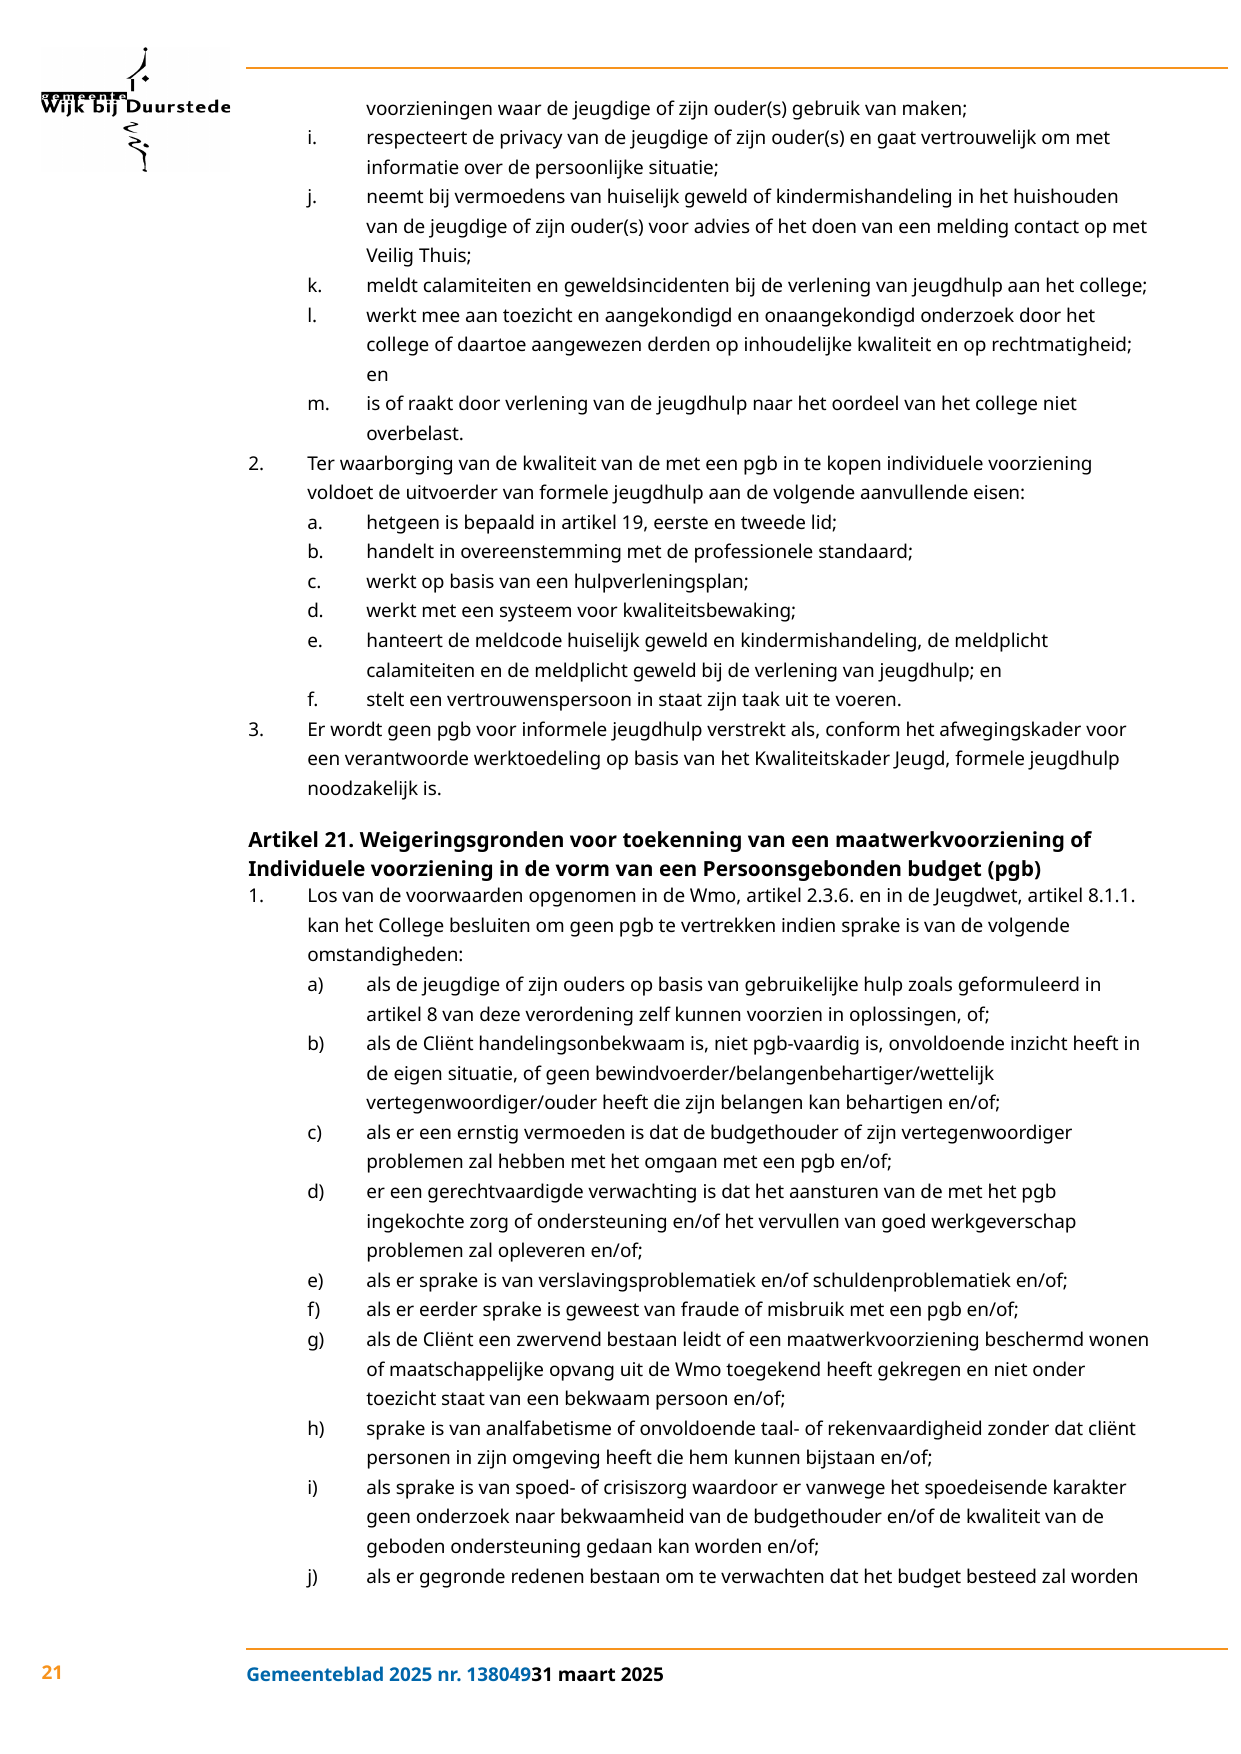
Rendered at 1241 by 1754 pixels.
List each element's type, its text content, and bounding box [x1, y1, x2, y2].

list handelt in overeenstemming met de professionele standaard; [307, 538, 1152, 564]
list als er sprake is van verslavingsproblematiek en/of schuldenproblematiek en/of; [307, 1267, 1152, 1293]
list hanteert de meldcode huiselijk geweld en kindermishandeling, de meldplicht calamiteiten en de meldplicht geweld bij de verlening van jeugdhulp; en [307, 627, 1152, 683]
list werkt mee aan toezicht en aangekondigd en onaangekondigd onderzoek door het college of daartoe aangewezen derden op inhoudelijke kwaliteit en op rechtmatigheid; en [307, 302, 1152, 387]
list als er eerder sprake is geweest van fraude of misbruik met een pgb en/of; [307, 1297, 1152, 1322]
list werkt op basis van een hulpverleningsplan; [307, 568, 1152, 594]
list Los van de voorwaarden opgenomen in de Wmo, artikel 2.3.6. en in de Jeugdwet, artikel 8.1.1. kan het College besluiten om geen pgb te vertrekken indien sprake is van de volgende omstandigheden: [248, 882, 1152, 967]
list hetgeen is bepaald in artikel 19, eerste en tweede lid; [307, 509, 1152, 535]
list als de Cliënt een zwervend bestaan leidt of een maatwerkvoorziening beschermd wonen of maatschappelijke opvang uit de Wmo toegekend heeft gekregen en niet onder toezicht staat van een bekwaam persoon en/of; [307, 1326, 1152, 1411]
list neemt bij vermoedens van huiselijk geweld of kindermishandeling in het huishouden van de jeugdige of zijn ouder(s) voor advies of het doen van een melding contact op met Veilig Thuis; [307, 183, 1152, 268]
list als de Cliënt handelingsonbekwaam is, niet pgb-vaardig is, onvoldoende inzicht heeft in de eigen situatie, of geen bewindvoerder/belangenbehartiger/wettelijk vertegenwoordiger/ouder heeft die zijn belangen kan behartigen en/of; [307, 1030, 1152, 1115]
list sprake is van analfabetisme of onvoldoende taal- of rekenvaardigheid zonder dat cliënt personen in zijn omgeving heeft die hem kunnen bijstaan en/of; [307, 1415, 1152, 1470]
text Artikel 21. Weigeringsgronden voor toekenning van een maatwerkvoorziening of Individuele voorziening in de vorm van een Persoonsgebonden budget (pgb) [248, 826, 1152, 882]
list als er een ernstig vermoeden is dat de budgethouder of zijn vertegenwoordiger problemen zal hebben met het omgaan met een pgb en/of; [307, 1119, 1152, 1174]
list als de jeugdige of zijn ouders op basis van gebruikelijke hulp zoals geformuleerd in artikel 8 van deze verordening zelf kunnen voorzien in oplossingen, of; [307, 971, 1152, 1027]
picture [41, 47, 231, 172]
list is of raakt door verlening van de jeugdhulp naar het oordeel van het college niet overbelast. [307, 391, 1152, 446]
list werkt met een systeem voor kwaliteitsbewaking; [307, 598, 1152, 623]
list voorzieningen waar de jeugdige of zijn ouder(s) gebruik van maken; [307, 95, 1152, 121]
list er een gerechtvaardigde verwachting is dat het aansturen van de met het pgb ingekochte zorg of ondersteuning en/of het vervullen van goed werkgeverschap problemen zal opleveren en/of; [307, 1178, 1152, 1263]
list als er gegronde redenen bestaan om te verwachten dat het budget besteed zal worden [307, 1563, 1152, 1589]
list als sprake is van spoed- of crisiszorg waardoor er vanwege het spoedeisende karakter geen onderzoek naar bekwaamheid van de budgethouder en/of de kwaliteit van de geboden ondersteuning gedaan kan worden en/of; [307, 1474, 1152, 1559]
list meldt calamiteiten en geweldsincidenten bij de verlening van jeugdhulp aan het college; [307, 272, 1152, 298]
list respecteert de privacy van de jeugdige of zijn ouder(s) en gaat vertrouwelijk om met informatie over de persoonlijke situatie; [307, 124, 1152, 180]
list stelt een vertrouwenspersoon in staat zijn taak uit te voeren. [307, 686, 1152, 712]
list Ter waarborging van de kwaliteit van de met een pgb in te kopen individuele voorziening voldoet de uitvoerder van formele jeugdhulp aan de volgende aanvullende eisen: [248, 450, 1152, 505]
list Er wordt geen pgb voor informele jeugdhulp verstrekt als, conform het afwegingskader voor een verantwoorde werktoedeling op basis van het Kwaliteitskader Jeugd, formele jeugdhulp noodzakelijk is. [248, 716, 1152, 801]
